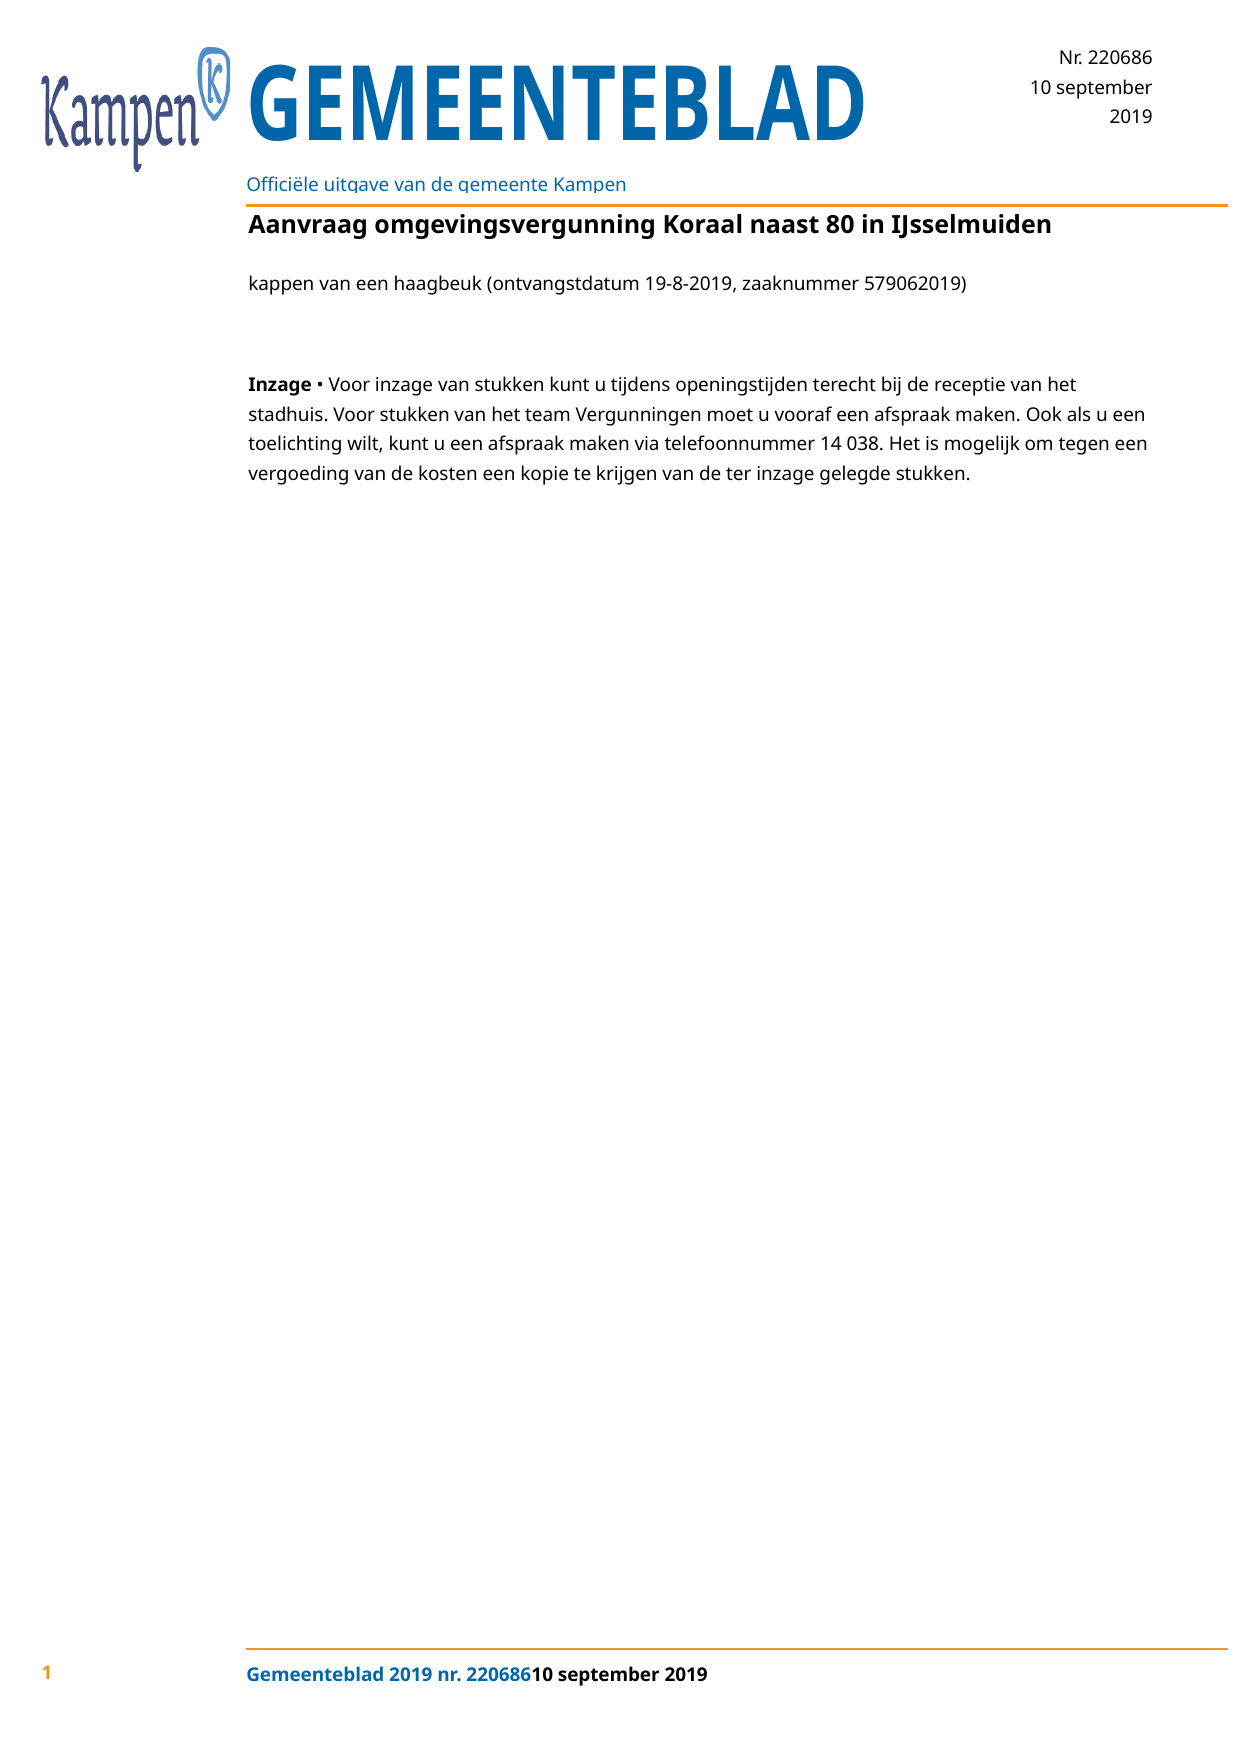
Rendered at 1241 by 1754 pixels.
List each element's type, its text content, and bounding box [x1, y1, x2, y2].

text Inzage • Voor inzage van stukken kunt u tijdens openingstijden terecht bij de receptie van het stadhuis. Voor stukken van het team Vergunningen moet u vooraf een afspraak maken. Ook als u een toelichting wilt, kunt u een afspraak maken via telefoonnummer 14 038. Het is mogelijk om tegen een vergoeding van de kosten een kopie te krijgen van de ter inzage gelegde stukken. [248, 371, 1152, 486]
text kappen van een haagbeuk (ontvangstdatum 19-8-2019, zaaknummer 579062019) [248, 270, 1152, 296]
picture [41, 47, 231, 172]
text Aanvraag omgevingsvergunning Koraal naast 80 in IJsselmuiden [248, 207, 1152, 241]
